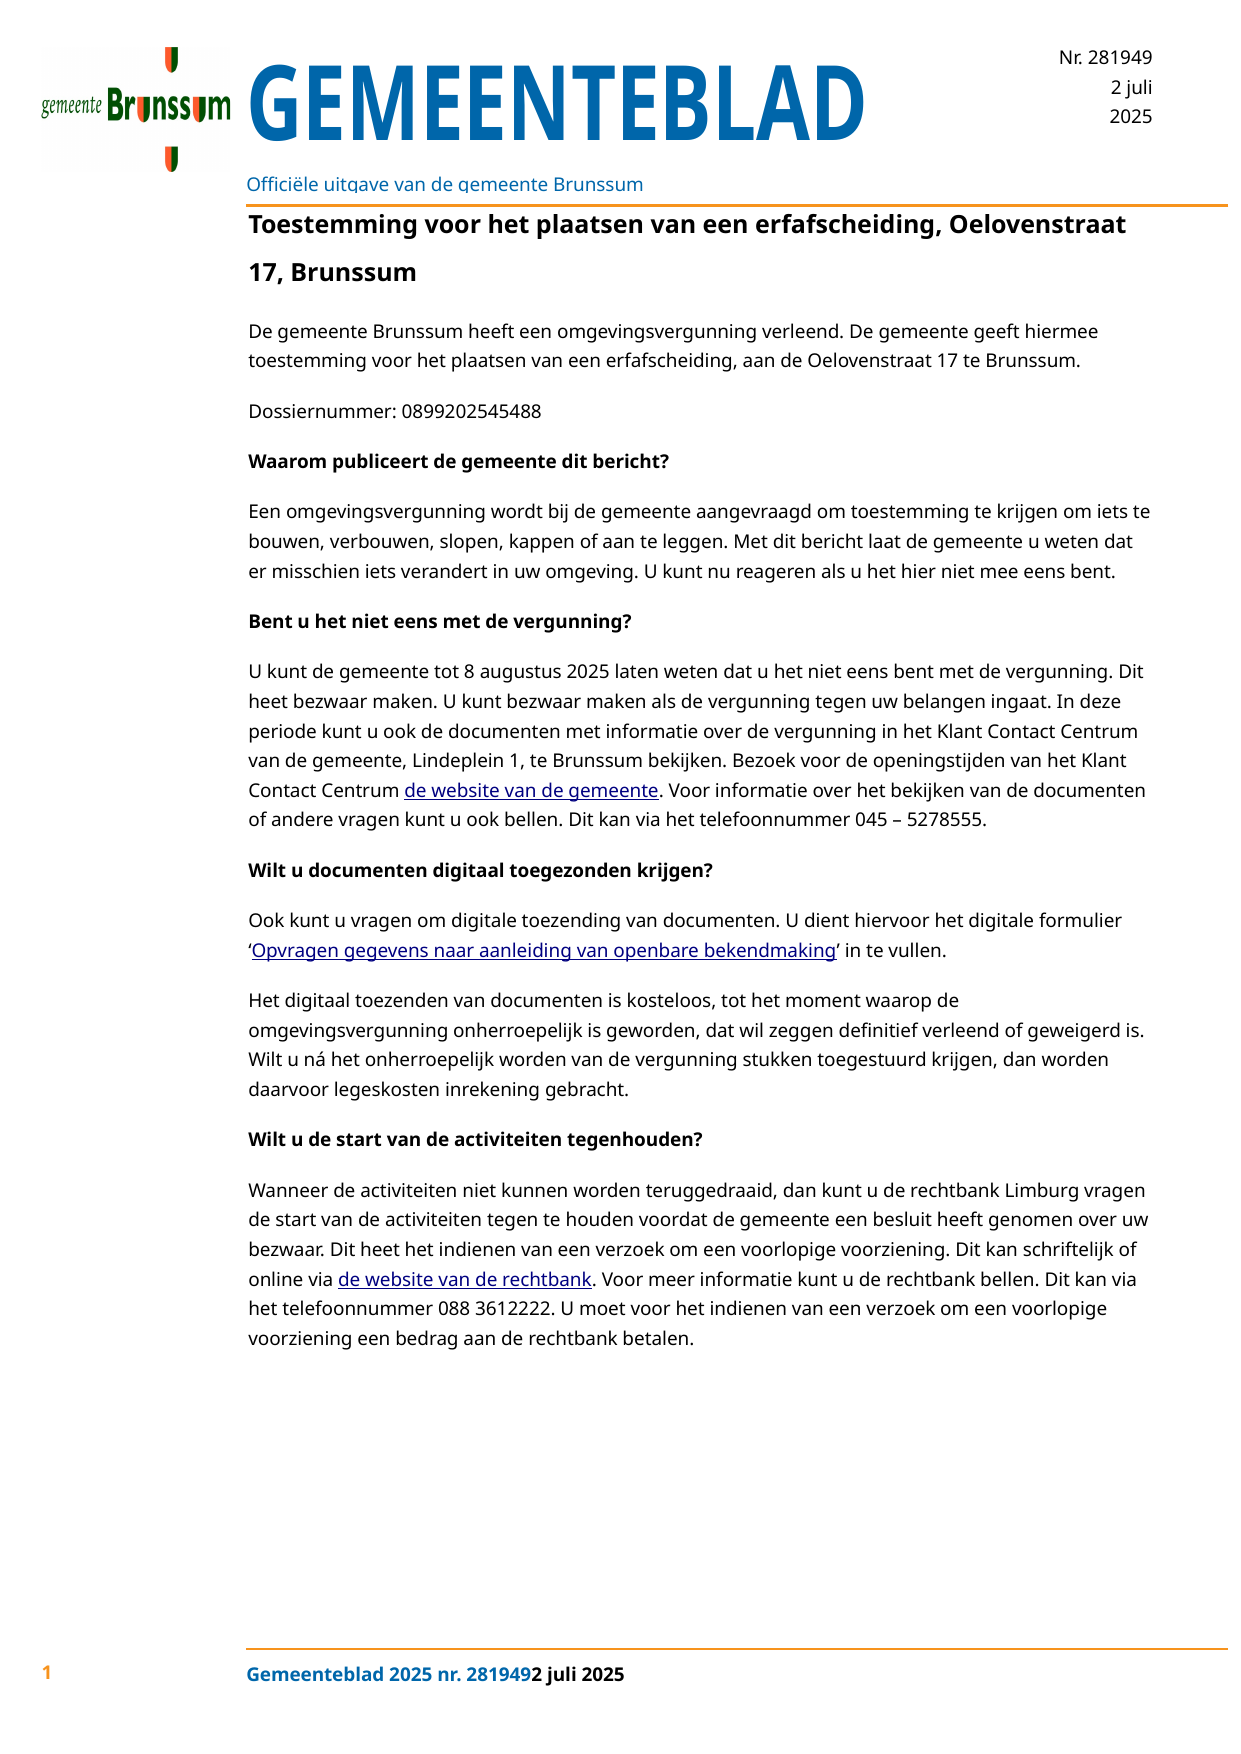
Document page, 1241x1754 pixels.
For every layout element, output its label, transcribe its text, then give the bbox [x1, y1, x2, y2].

text Dossiernummer: 0899202545488 [248, 398, 1152, 424]
picture [41, 47, 231, 172]
text Wilt u documenten digitaal toegezonden krijgen? [248, 857, 1152, 883]
text Bent u het niet eens met de vergunning? [248, 608, 1152, 634]
text Een omgevingsvergunning wordt bij de gemeente aangevraagd om toestemming te krijgen om iets te bouwen, verbouwen, slopen, kappen of aan te leggen. Met dit bericht laat de gemeente u weten dat er misschien iets verandert in uw omgeving. U kunt nu reageren als u het hier niet mee eens bent. [248, 499, 1152, 584]
text Het digitaal toezenden van documenten is kosteloos, tot het moment waarop de omgevingsvergunning onherroepelijk is geworden, dat wil zeggen definitief verleend of geweigerd is. Wilt u ná het onherroepelijk worden van de vergunning stukken toegestuurd krijgen, dan worden daarvoor legeskosten inrekening gebracht. [248, 987, 1152, 1102]
text Wanneer de activiteiten niet kunnen worden teruggedraaid, dan kunt u de rechtbank Limburg vragen de start van de activiteiten tegen te houden voordat de gemeente een besluit heeft genomen over uw bezwaar. Dit heet het indienen van een verzoek om een voorlopige voorziening. Dit kan schriftelijk of online via de website van de rechtbank. Voor meer informatie kunt u de rechtbank bellen. Dit kan via het telefoonnummer 088 3612222. U moet voor het indienen van een verzoek om een voorlopige voorziening een bedrag aan de rechtbank betalen. [248, 1177, 1152, 1351]
text U kunt de gemeente tot 8 augustus 2025 laten weten dat u het niet eens bent met de vergunning. Dit heet bezwaar maken. U kunt bezwaar maken als de vergunning tegen uw belangen ingaat. In deze periode kunt u ook de documenten met informatie over de vergunning in het Klant Contact Centrum van de gemeente, Lindeplein 1, te Brunssum bekijken. Bezoek voor de openingstijden van het Klant Contact Centrum de website van de gemeente. Voor informatie over het bekijken van de documenten of andere vragen kunt u ook bellen. Dit kan via het telefoonnummer 045 – 5278555. [248, 659, 1152, 832]
text Toestemming voor het plaatsen van een erfafscheiding, Oelovenstraat 17, Brunssum [248, 207, 1152, 288]
text Waarom publiceert de gemeente dit bericht? [248, 448, 1152, 474]
text Wilt u de start van de activiteiten tegenhouden? [248, 1127, 1152, 1152]
text Ook kunt u vragen om digitale toezending van documenten. U dient hiervoor het digitale formulier ‘Opvragen gegevens naar aanleiding van openbare bekendmaking’ in te vullen. [248, 907, 1152, 963]
text De gemeente Brunssum heeft een omgevingsvergunning verleend. De gemeente geeft hiermee toestemming voor het plaatsen van een erfafscheiding, aan de Oelovenstraat 17 te Brunssum. [248, 318, 1152, 373]
